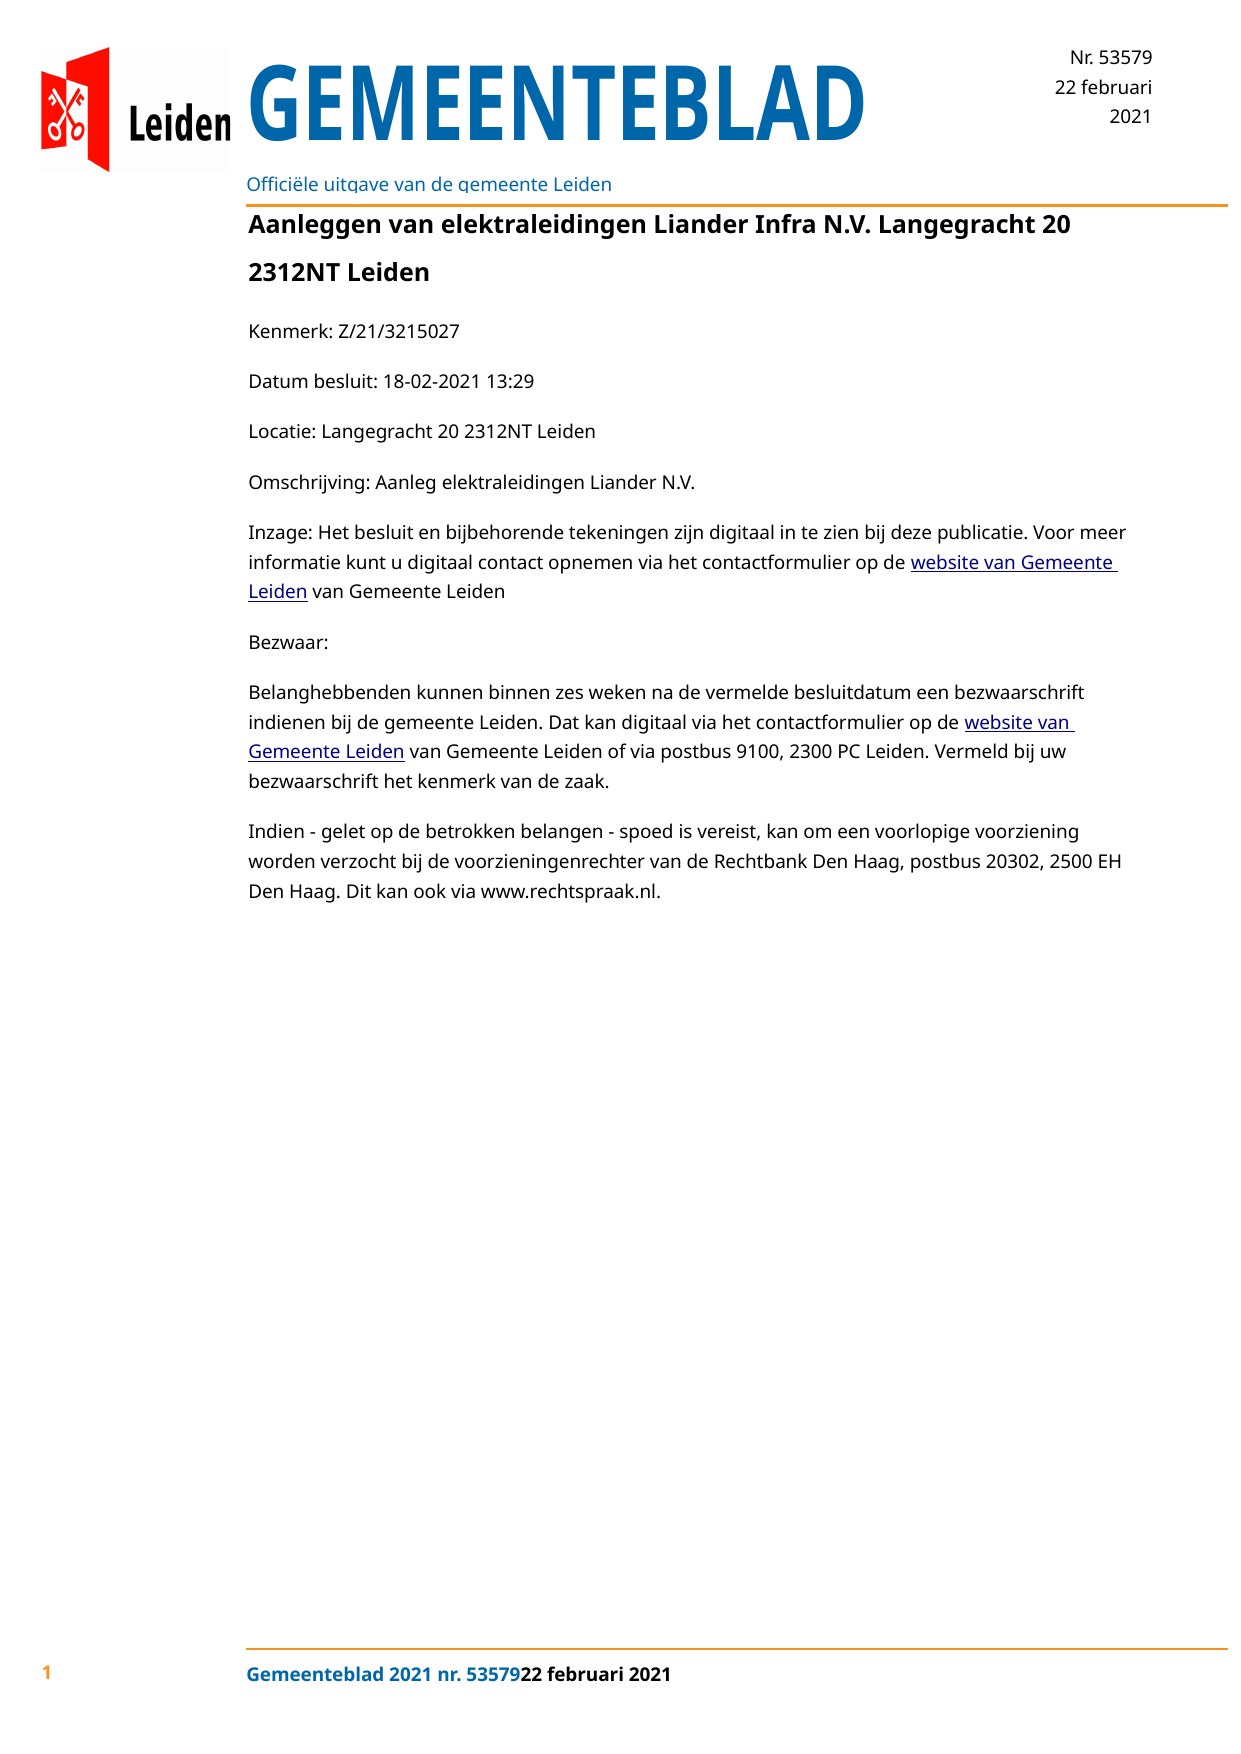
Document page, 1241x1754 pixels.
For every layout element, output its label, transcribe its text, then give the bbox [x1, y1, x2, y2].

picture [41, 47, 231, 172]
text Kenmerk: Z/21/3215027 [248, 318, 1152, 344]
text Locatie: Langegracht 20 2312NT Leiden [248, 419, 1152, 444]
text Belanghebbenden kunnen binnen zes weken na de vermelde besluitdatum een bezwaarschrift indienen bij de gemeente Leiden. Dat kan digitaal via het contactformulier op de website van Gemeente Leiden van Gemeente Leiden of via postbus 9100, 2300 PC Leiden. Vermeld bij uw bezwaarschrift het kenmerk van de zaak. [248, 679, 1152, 794]
text Bezwaar: [248, 629, 1152, 655]
text Datum besluit: 18-02-2021 13:29 [248, 368, 1152, 394]
text Indien - gelet op de betrokken belangen - spoed is vereist, kan om een voorlopige voorziening worden verzocht bij de voorzieningenrechter van de Rechtbank Den Haag, postbus 20302, 2500 EH Den Haag. Dit kan ook via www.rechtspraak.nl. [248, 819, 1152, 904]
text Aanleggen van elektraleidingen Liander Infra N.V. Langegracht 20 2312NT Leiden [248, 207, 1152, 288]
text Omschrijving: Aanleg elektraleidingen Liander N.V. [248, 469, 1152, 495]
text Inzage: Het besluit en bijbehorende tekeningen zijn digitaal in te zien bij deze publicatie. Voor meer informatie kunt u digitaal contact opnemen via het contactformulier op de website van Gemeente Leiden van Gemeente Leiden [248, 519, 1152, 604]
